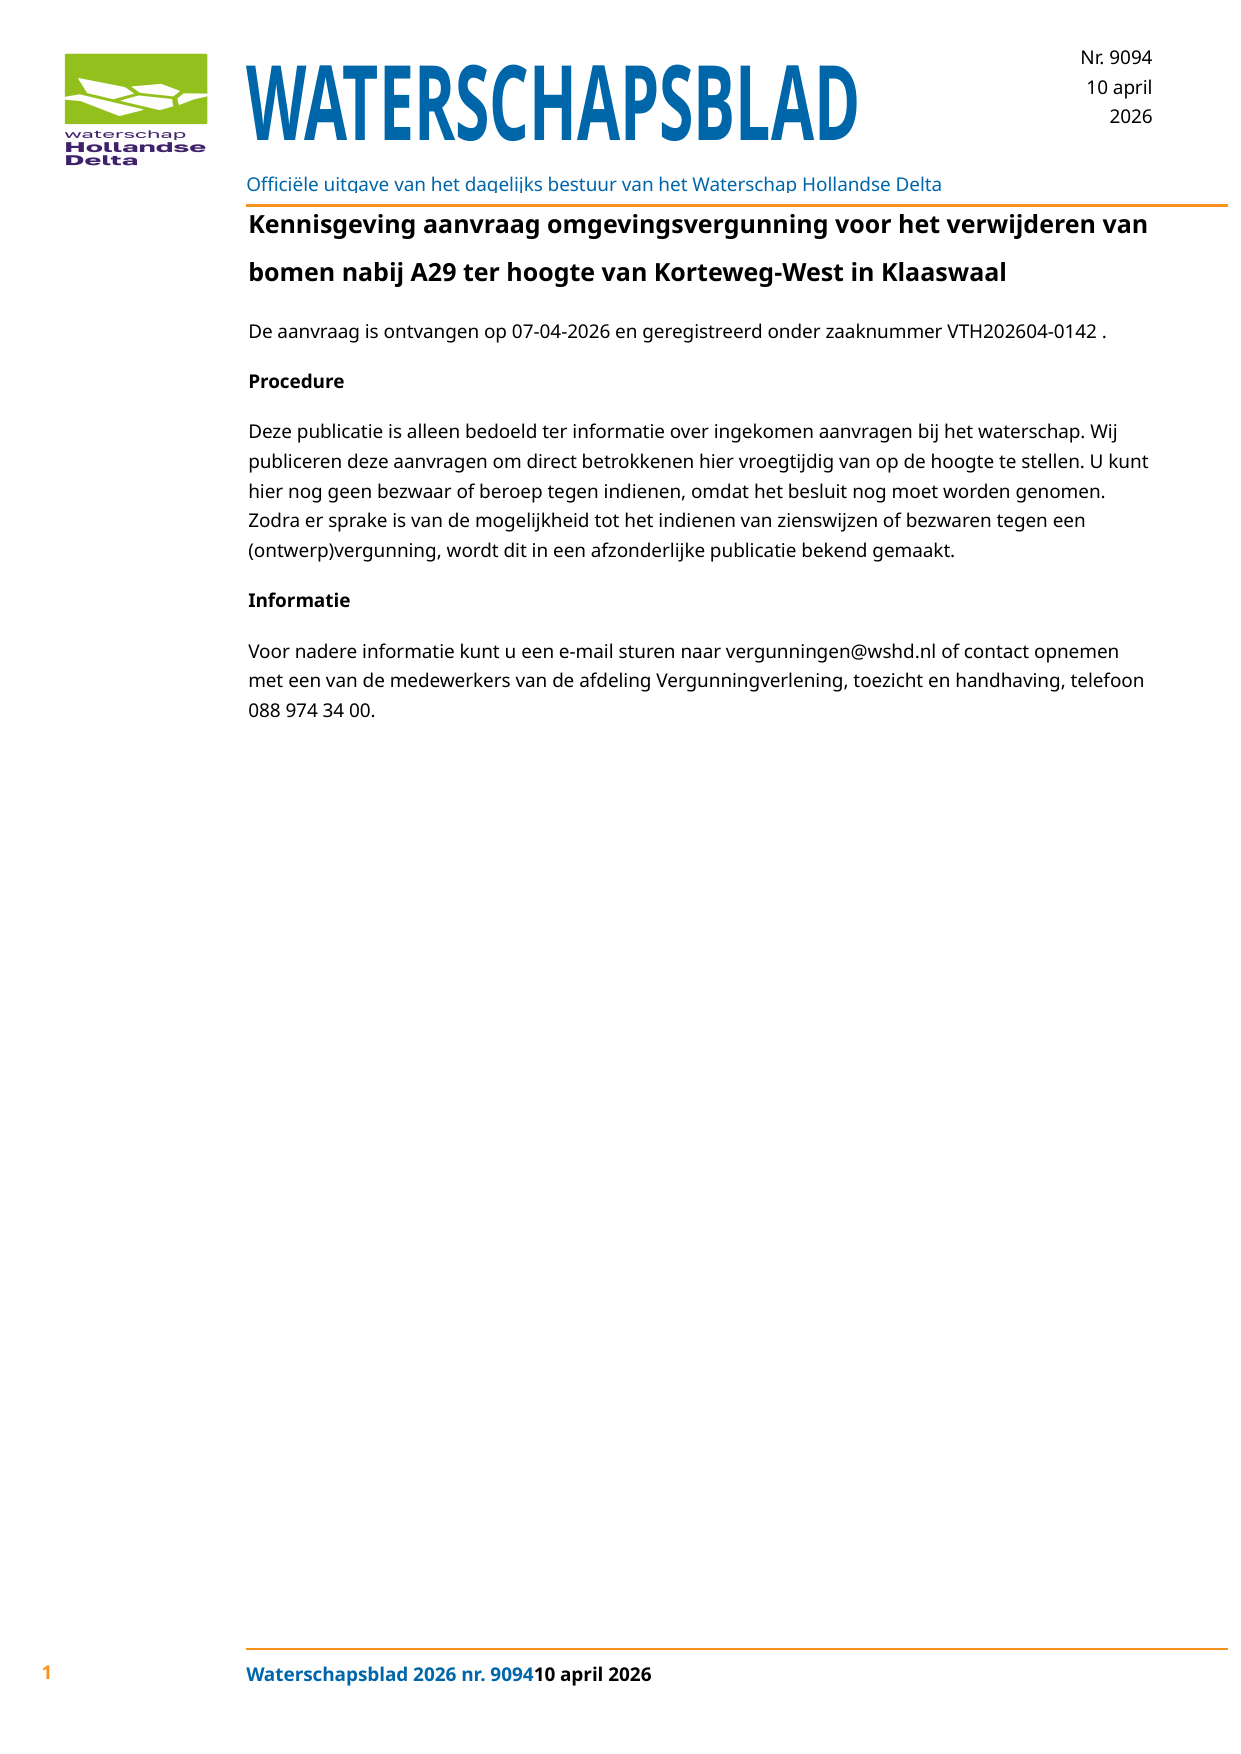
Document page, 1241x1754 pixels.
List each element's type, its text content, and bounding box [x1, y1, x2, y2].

text Deze publicatie is alleen bedoeld ter informatie over ingekomen aanvragen bij het waterschap. Wij publiceren deze aanvragen om direct betrokkenen hier vroegtijdig van op de hoogte te stellen. U kunt hier nog geen bezwaar of beroep tegen indienen, omdat het besluit nog moet worden genomen. Zodra er sprake is van de mogelijkheid tot het indienen van zienswijzen of bezwaren tegen een (ontwerp)vergunning, wordt dit in een afzonderlijke publicatie bekend gemaakt. [248, 419, 1152, 563]
picture [41, 47, 231, 172]
text Procedure [248, 368, 1152, 394]
text Voor nadere informatie kunt u een e-mail sturen naar vergunningen@wshd.nl of contact opnemen met een van de medewerkers van de afdeling Vergunningverlening, toezicht en handhaving, telefoon 088 974 34 00. [248, 638, 1152, 723]
text Kennisgeving aanvraag omgevingsvergunning voor het verwijderen van bomen nabij A29 ter hoogte van Korteweg-West in Klaaswaal [248, 207, 1152, 288]
text Informatie [248, 587, 1152, 613]
text De aanvraag is ontvangen op 07-04-2026 en geregistreerd onder zaaknummer VTH202604-0142 . [248, 318, 1152, 344]
